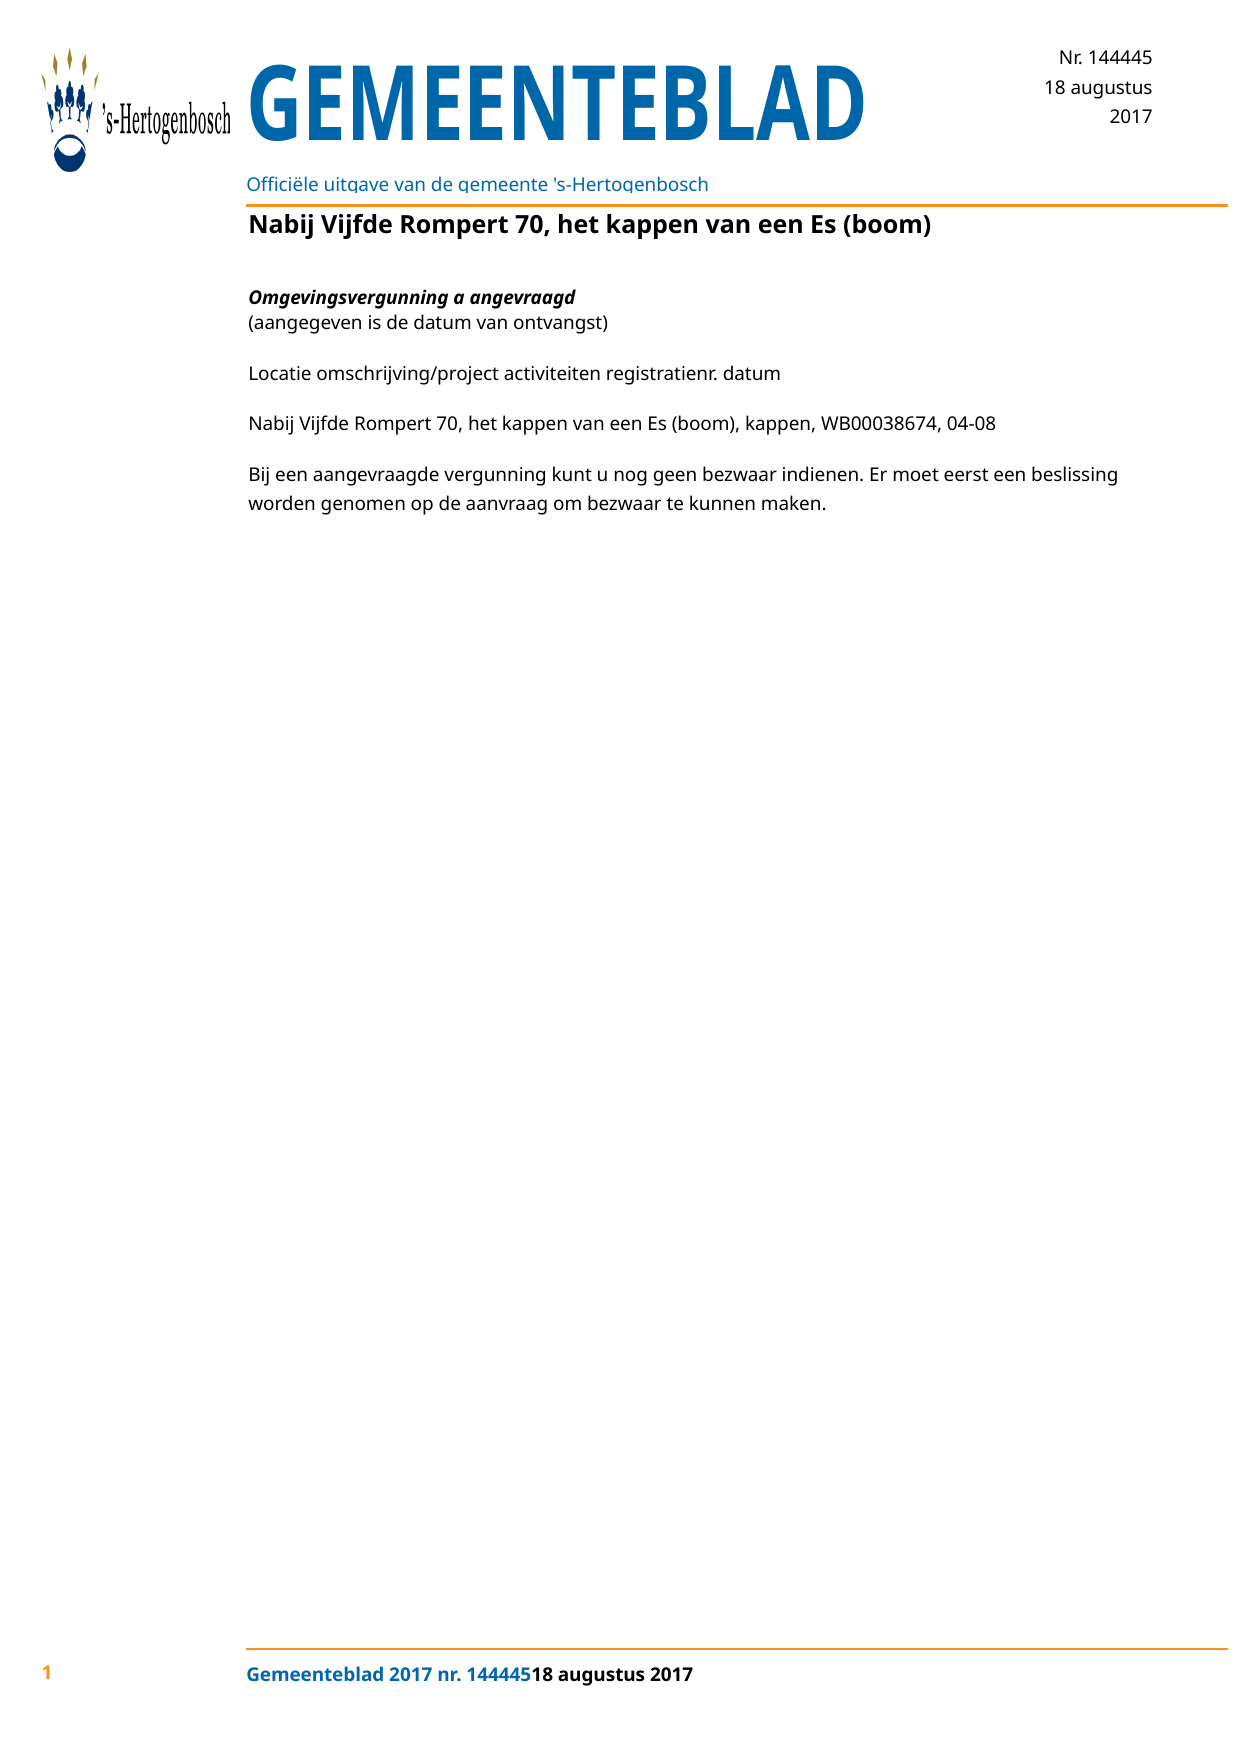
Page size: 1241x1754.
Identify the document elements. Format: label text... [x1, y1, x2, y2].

text (aangegeven is de datum van ontvangst) [248, 309, 1152, 335]
text Bij een aangevraagde vergunning kunt u nog geen bezwaar indienen. Er moet eerst een beslissing worden genomen op de aanvraag om bezwaar te kunnen maken. [248, 461, 1152, 516]
text Nabij Vijfde Rompert 70, het kappen van een Es (boom), kappen, WB00038674, 04-08 [248, 410, 1152, 436]
text Omgevingsvergunning a angevraagd [248, 284, 1152, 309]
text Nabij Vijfde Rompert 70, het kappen van een Es (boom) [248, 207, 1152, 241]
picture [41, 47, 231, 172]
text Locatie omschrijving/project activiteiten registratienr. datum [248, 360, 1152, 386]
